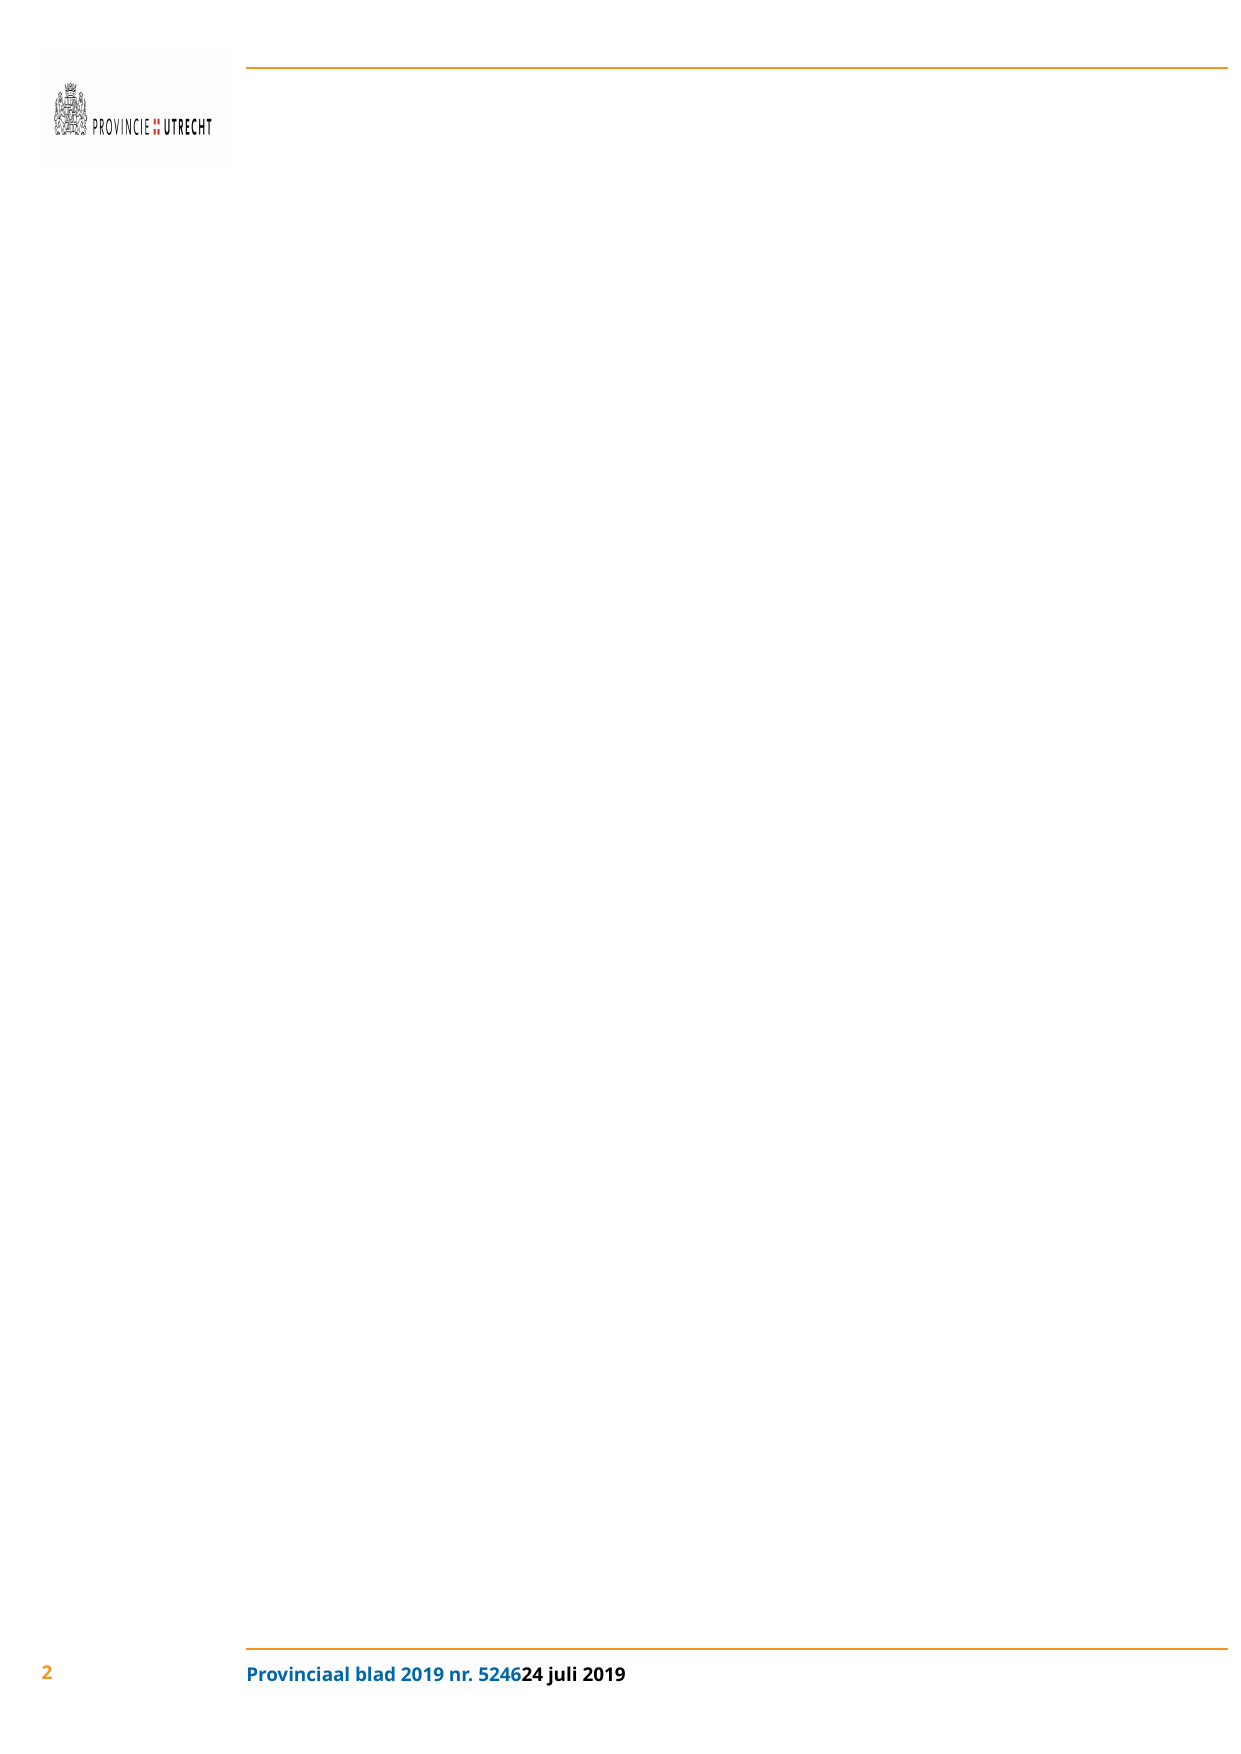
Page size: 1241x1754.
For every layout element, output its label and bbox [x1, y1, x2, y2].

picture [41, 47, 231, 172]
